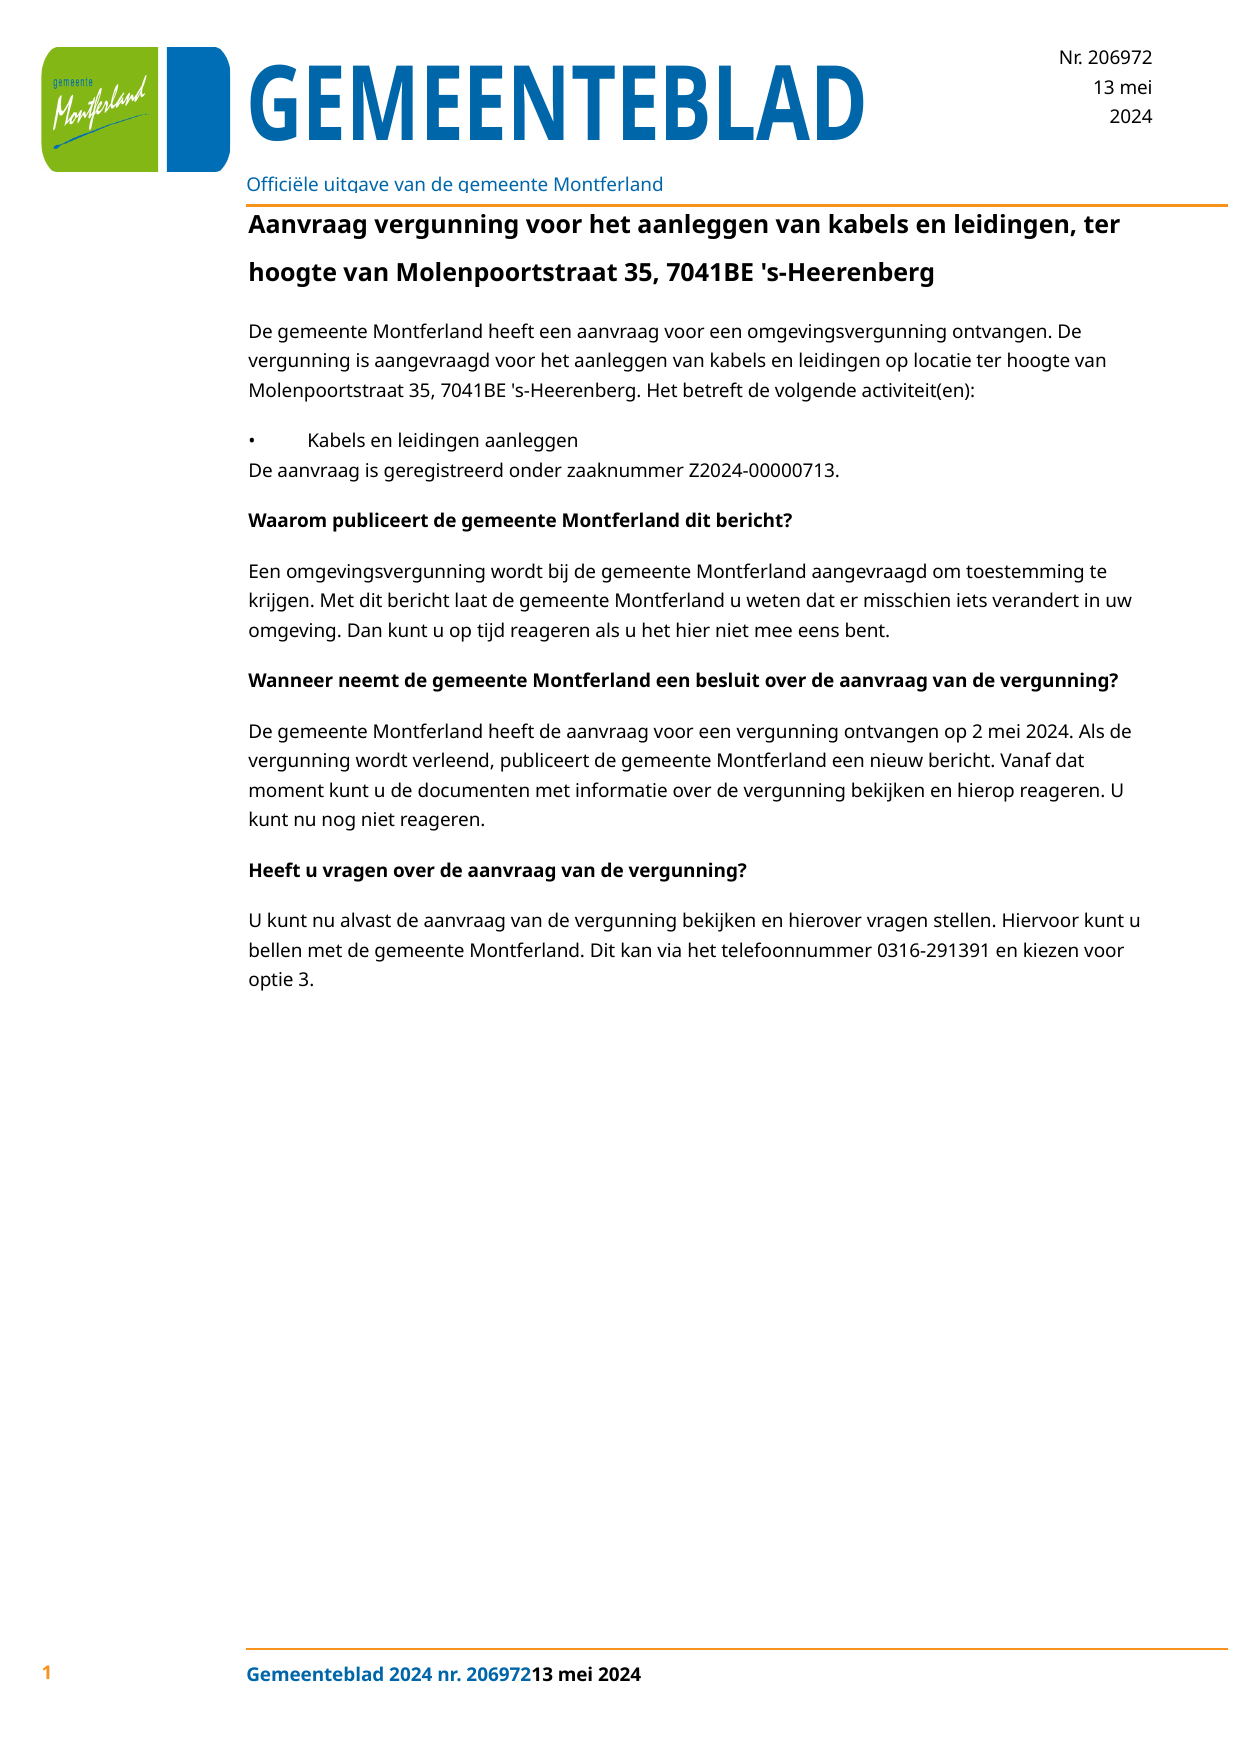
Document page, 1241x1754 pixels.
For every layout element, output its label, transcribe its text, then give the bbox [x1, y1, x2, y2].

picture [41, 47, 231, 172]
text Wanneer neemt de gemeente Montferland een besluit over de aanvraag van de vergunning? [248, 667, 1152, 693]
text Waarom publiceert de gemeente Montferland dit bericht? [248, 507, 1152, 533]
text Een omgevingsvergunning wordt bij de gemeente Montferland aangevraagd om toestemming te krijgen. Met dit bericht laat de gemeente Montferland u weten dat er misschien iets verandert in uw omgeving. Dan kunt u op tijd reageren als u het hier niet mee eens bent. [248, 558, 1152, 643]
list Kabels en leidingen aanleggen [248, 427, 1152, 453]
text Aanvraag vergunning voor het aanleggen van kabels en leidingen, ter hoogte van Molenpoortstraat 35, 7041BE 's-Heerenberg [248, 207, 1152, 288]
text U kunt nu alvast de aanvraag van de vergunning bekijken en hierover vragen stellen. Hiervoor kunt u bellen met de gemeente Montferland. Dit kan via het telefoonnummer 0316-291391 en kiezen voor optie 3. [248, 907, 1152, 992]
text Heeft u vragen over de aanvraag van de vergunning? [248, 857, 1152, 883]
text De aanvraag is geregistreerd onder zaaknummer Z2024-00000713. [248, 457, 1152, 483]
text De gemeente Montferland heeft een aanvraag voor een omgevingsvergunning ontvangen. De vergunning is aangevraagd voor het aanleggen van kabels en leidingen op locatie ter hoogte van Molenpoortstraat 35, 7041BE 's-Heerenberg. Het betreft de volgende activiteit(en): [248, 318, 1152, 403]
text De gemeente Montferland heeft de aanvraag voor een vergunning ontvangen op 2 mei 2024. Als de vergunning wordt verleend, publiceert de gemeente Montferland een nieuw bericht. Vanaf dat moment kunt u de documenten met informatie over de vergunning bekijken en hierop reageren. U kunt nu nog niet reageren. [248, 718, 1152, 832]
